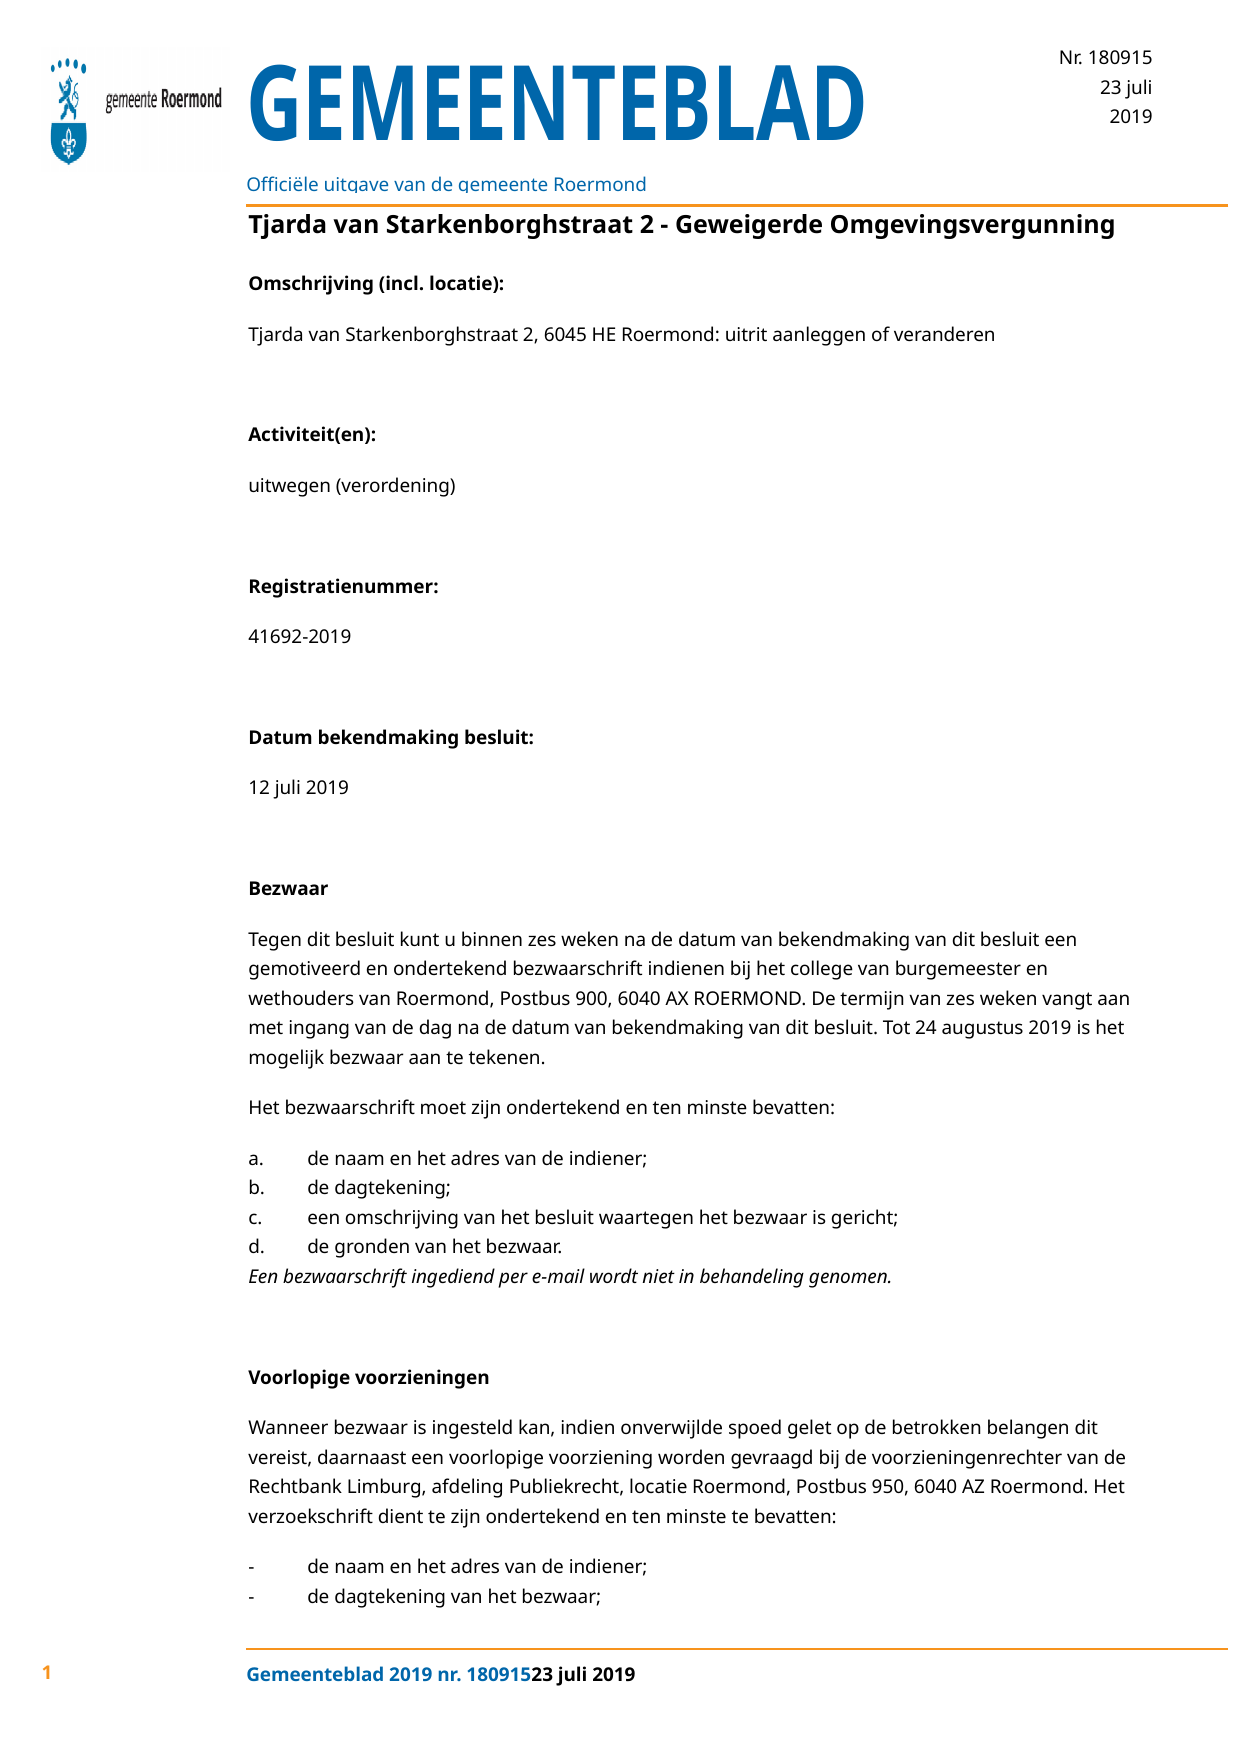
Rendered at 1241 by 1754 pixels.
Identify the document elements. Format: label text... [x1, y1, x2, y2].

text 41692-2019 [248, 623, 1152, 649]
text Bezwaar [248, 875, 1152, 901]
text Activiteit(en): [248, 422, 1152, 447]
list de dagtekening; [248, 1174, 1152, 1200]
text Tegen dit besluit kunt u binnen zes weken na de datum van bekendmaking van dit besluit een gemotiveerd en ondertekend bezwaarschrift indienen bij het college van burgemeester en wethouders van Roermond, Postbus 900, 6040 AX ROERMOND. De termijn van zes weken vangt aan met ingang van de dag na de datum van bekendmaking van dit besluit. Tot 24 augustus 2019 is het mogelijk bezwaar aan te tekenen. [248, 926, 1152, 1070]
text Registratienummer: [248, 573, 1152, 598]
text 12 juli 2019 [248, 774, 1152, 800]
picture [41, 47, 231, 172]
text Omschrijving (incl. locatie): [248, 270, 1152, 296]
list een omschrijving van het besluit waartegen het bezwaar is gericht; [248, 1204, 1152, 1230]
list de gronden van het bezwaar. [248, 1234, 1152, 1259]
text Voorlopige voorzieningen [248, 1364, 1152, 1390]
list de dagtekening van het bezwaar; [248, 1583, 1152, 1609]
text Een bezwaarschrift ingediend per e-mail wordt niet in behandeling genomen. [248, 1263, 1152, 1289]
text Tjarda van Starkenborghstraat 2, 6045 HE Roermond: uitrit aanleggen of veranderen [248, 321, 1152, 346]
text Wanneer bezwaar is ingesteld kan, indien onverwijlde spoed gelet op de betrokken belangen dit vereist, daarnaast een voorlopige voorziening worden gevraagd bij de voorzieningenrechter van de Rechtbank Limburg, afdeling Publiekrecht, locatie Roermond, Postbus 950, 6040 AZ Roermond. Het verzoekschrift dient te zijn ondertekend en ten minste te bevatten: [248, 1414, 1152, 1529]
text Het bezwaarschrift moet zijn ondertekend en ten minste bevatten: [248, 1094, 1152, 1120]
text uitwegen (verordening) [248, 472, 1152, 498]
text Datum bekendmaking besluit: [248, 724, 1152, 750]
list de naam en het adres van de indiener; [248, 1554, 1152, 1579]
list de naam en het adres van de indiener; [248, 1145, 1152, 1171]
text Tjarda van Starkenborghstraat 2 - Geweigerde Omgevingsvergunning [248, 207, 1152, 241]
